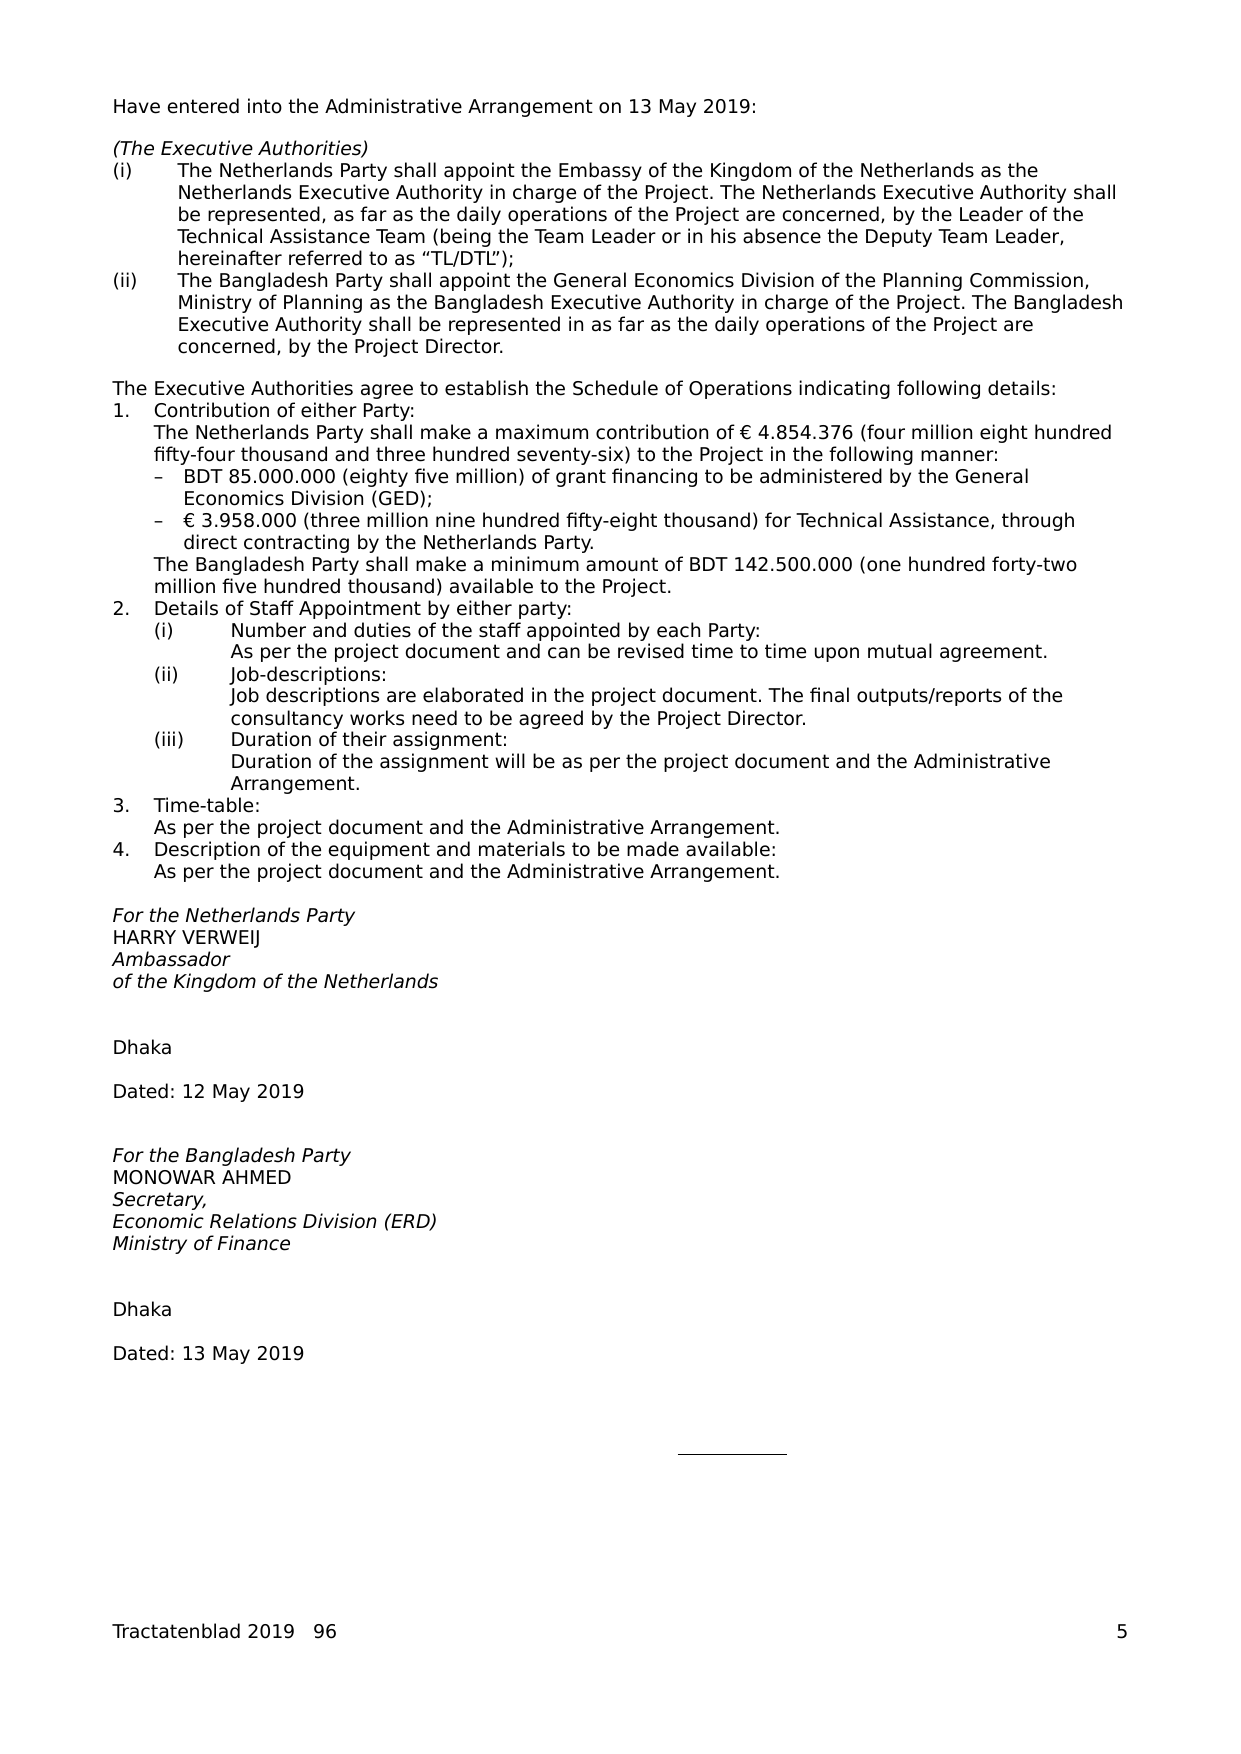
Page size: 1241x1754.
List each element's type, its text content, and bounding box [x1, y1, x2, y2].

text 1. Contribution of either Party: [112, 400, 1128, 422]
text 3. Time-table: [112, 795, 1128, 817]
text (i) Number and duties of the staff appointed by each Party: [153, 619, 1128, 641]
text For the Netherlands Party HARRY VERWEIJ Ambassador of the Kingdom of the Netherlands Dhaka Dated: 12 May 2019 [112, 905, 1128, 1125]
text The Bangladesh Party shall make a minimum amount of BDT 142.500.000 (one hundred forty-two million five hundred thousand) available to the Project. [153, 553, 1128, 597]
text The Netherlands Party shall make a maximum contribution of € 4.854.376 (four million eight hundred fifty-four thousand and three hundred seventy-six) to the Project in the following manner: [153, 422, 1128, 466]
text – € 3.958.000 (three million nine hundred fifty-eight thousand) for Technical Assistance, through direct contracting by the Netherlands Party. [153, 509, 1128, 553]
text – BDT 85.000.000 (eighty five million) of grant financing to be administered by the General Economics Division (GED); [153, 466, 1128, 509]
text (ii) Job-descriptions: [153, 663, 1128, 685]
text (The Executive Authorities) [112, 138, 1128, 160]
text Job descriptions are elaborated in the project document. The final outputs/reports of the consultancy works need to be agreed by the Project Director. [230, 685, 1128, 729]
text (ii) The Bangladesh Party shall appoint the General Economics Division of the Planning Commission, Ministry of Planning as the Bangladesh Executive Authority in charge of the Project. The Bangladesh Executive Authority shall be represented in as far as the daily operations of the Project are concerned, by the Project Director. [112, 270, 1128, 358]
text (i) The Netherlands Party shall appoint the Embassy of the Kingdom of the Netherlands as the Netherlands Executive Authority in charge of the Project. The Netherlands Executive Authority shall be represented, as far as the daily operations of the Project are concerned, by the Leader of the Technical Assistance Team (being the Team Leader or in his absence the Deputy Team Leader, hereinafter referred to as “TL/DTL”); [112, 160, 1128, 270]
text Have entered into the Administrative Arrangement on 13 May 2019: [112, 96, 1128, 118]
text For the Bangladesh Party MONOWAR AHMED Secretary, Economic Relations Division (ERD) Ministry of Finance Dhaka Dated: 13 May 2019 [112, 1145, 1128, 1387]
text As per the project document and can be revised time to time upon mutual agreement. [230, 641, 1128, 663]
text 4. Description of the equipment and materials to be made available: [112, 839, 1128, 861]
text As per the project document and the Administrative Arrangement. [153, 861, 1128, 883]
text The Executive Authorities agree to establish the Schedule of Operations indicating following details: [112, 378, 1128, 400]
text (iii) Duration of their assignment: [153, 729, 1128, 751]
text 2. Details of Staff Appointment by either party: [112, 597, 1128, 619]
text Duration of the assignment will be as per the project document and the Administrative Arrangement. [230, 751, 1128, 795]
text As per the project document and the Administrative Arrangement. [153, 817, 1128, 839]
